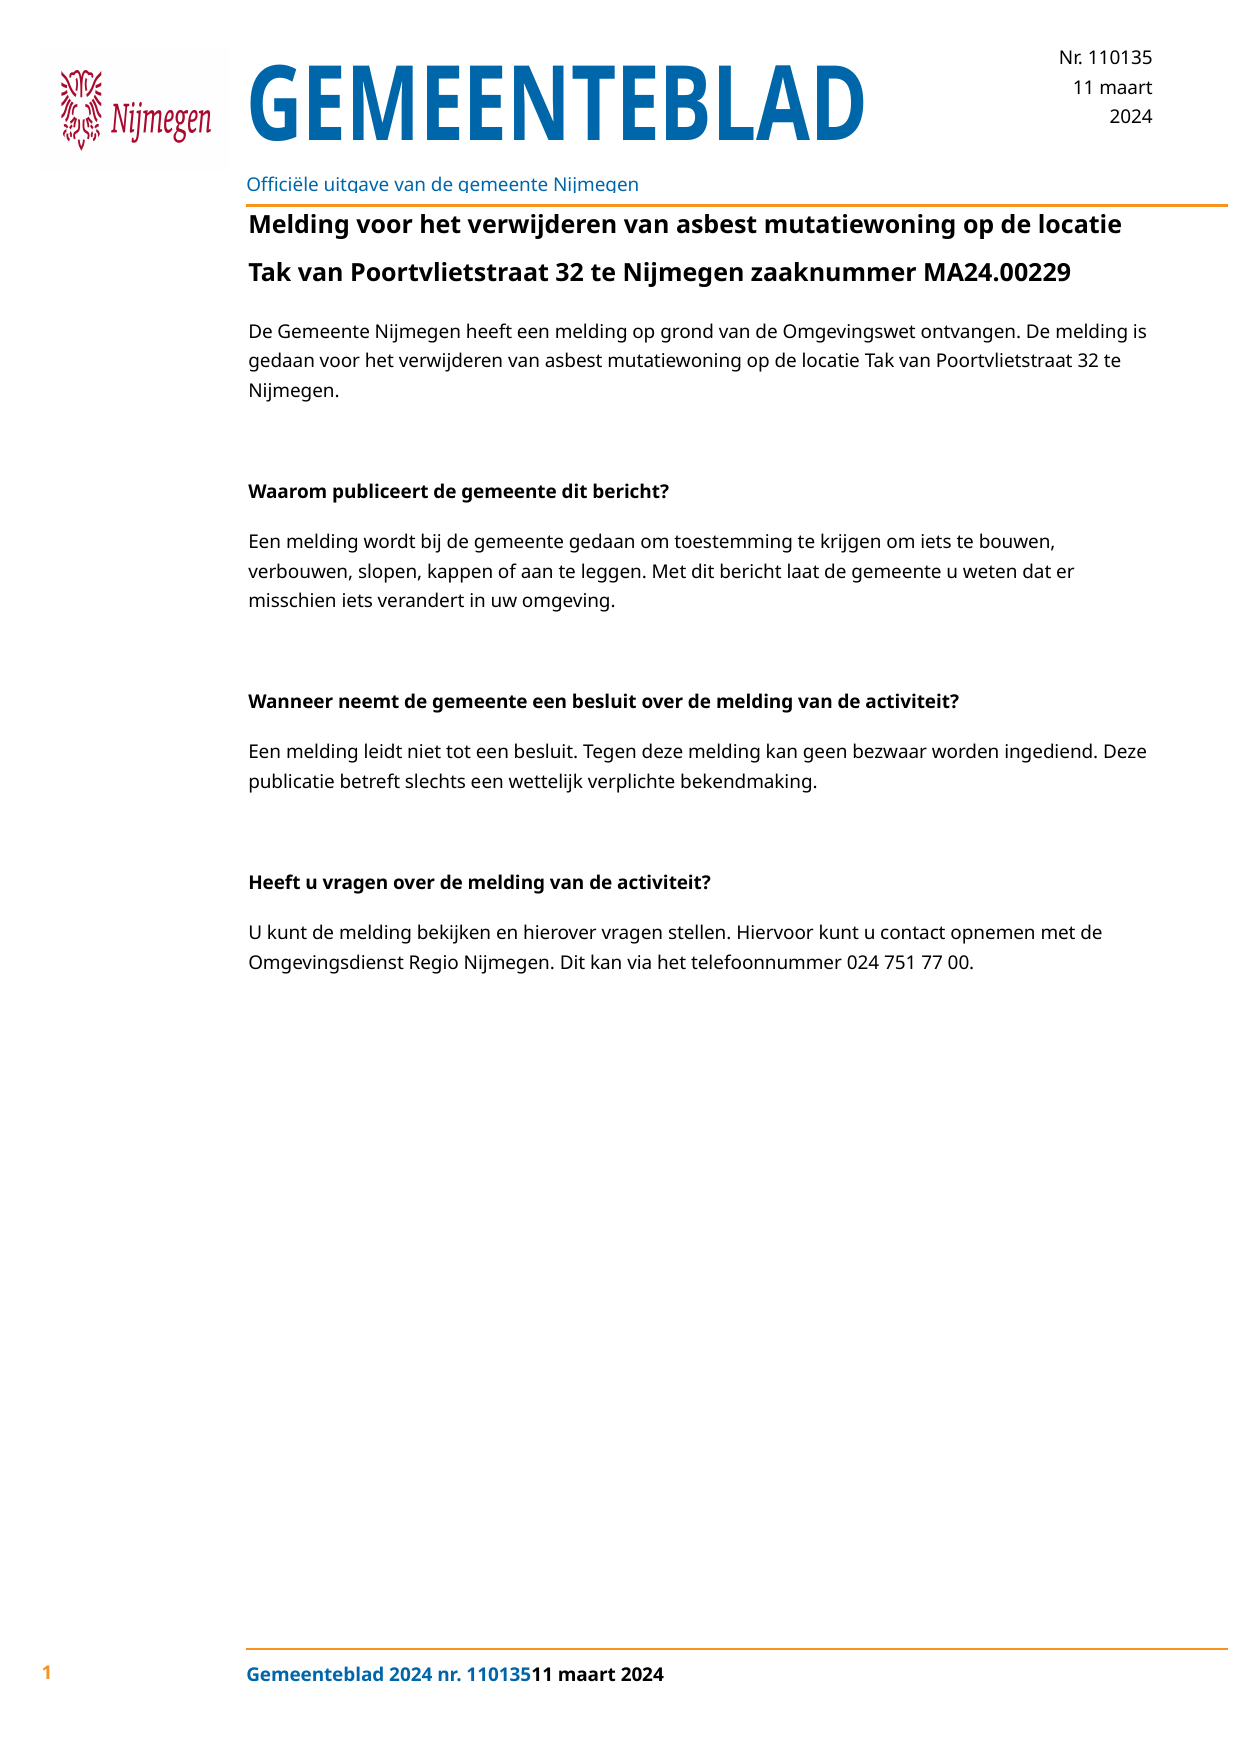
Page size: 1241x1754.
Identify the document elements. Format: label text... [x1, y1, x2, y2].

text Melding voor het verwijderen van asbest mutatiewoning op de locatie Tak van Poortvlietstraat 32 te Nijmegen zaaknummer MA24.00229 [248, 207, 1152, 288]
text De Gemeente Nijmegen heeft een melding op grond van de Omgevingswet ontvangen. De melding is gedaan voor het verwijderen van asbest mutatiewoning op de locatie Tak van Poortvlietstraat 32 te Nijmegen. [248, 318, 1152, 403]
text Heeft u vragen over de melding van de activiteit? [248, 869, 1152, 895]
text U kunt de melding bekijken en hierover vragen stellen. Hiervoor kunt u contact opnemen met de Omgevingsdienst Regio Nijmegen. Dit kan via het telefoonnummer 024 751 77 00. [248, 919, 1152, 975]
picture [41, 47, 231, 172]
text Wanneer neemt de gemeente een besluit over de melding van de activiteit? [248, 688, 1152, 714]
text Een melding leidt niet tot een besluit. Tegen deze melding kan geen bezwaar worden ingediend. Deze publicatie betreft slechts een wettelijk verplichte bekendmaking. [248, 739, 1152, 794]
text Een melding wordt bij de gemeente gedaan om toestemming te krijgen om iets te bouwen, verbouwen, slopen, kappen of aan te leggen. Met dit bericht laat de gemeente u weten dat er misschien iets verandert in uw omgeving. [248, 528, 1152, 613]
text Waarom publiceert de gemeente dit bericht? [248, 478, 1152, 504]
